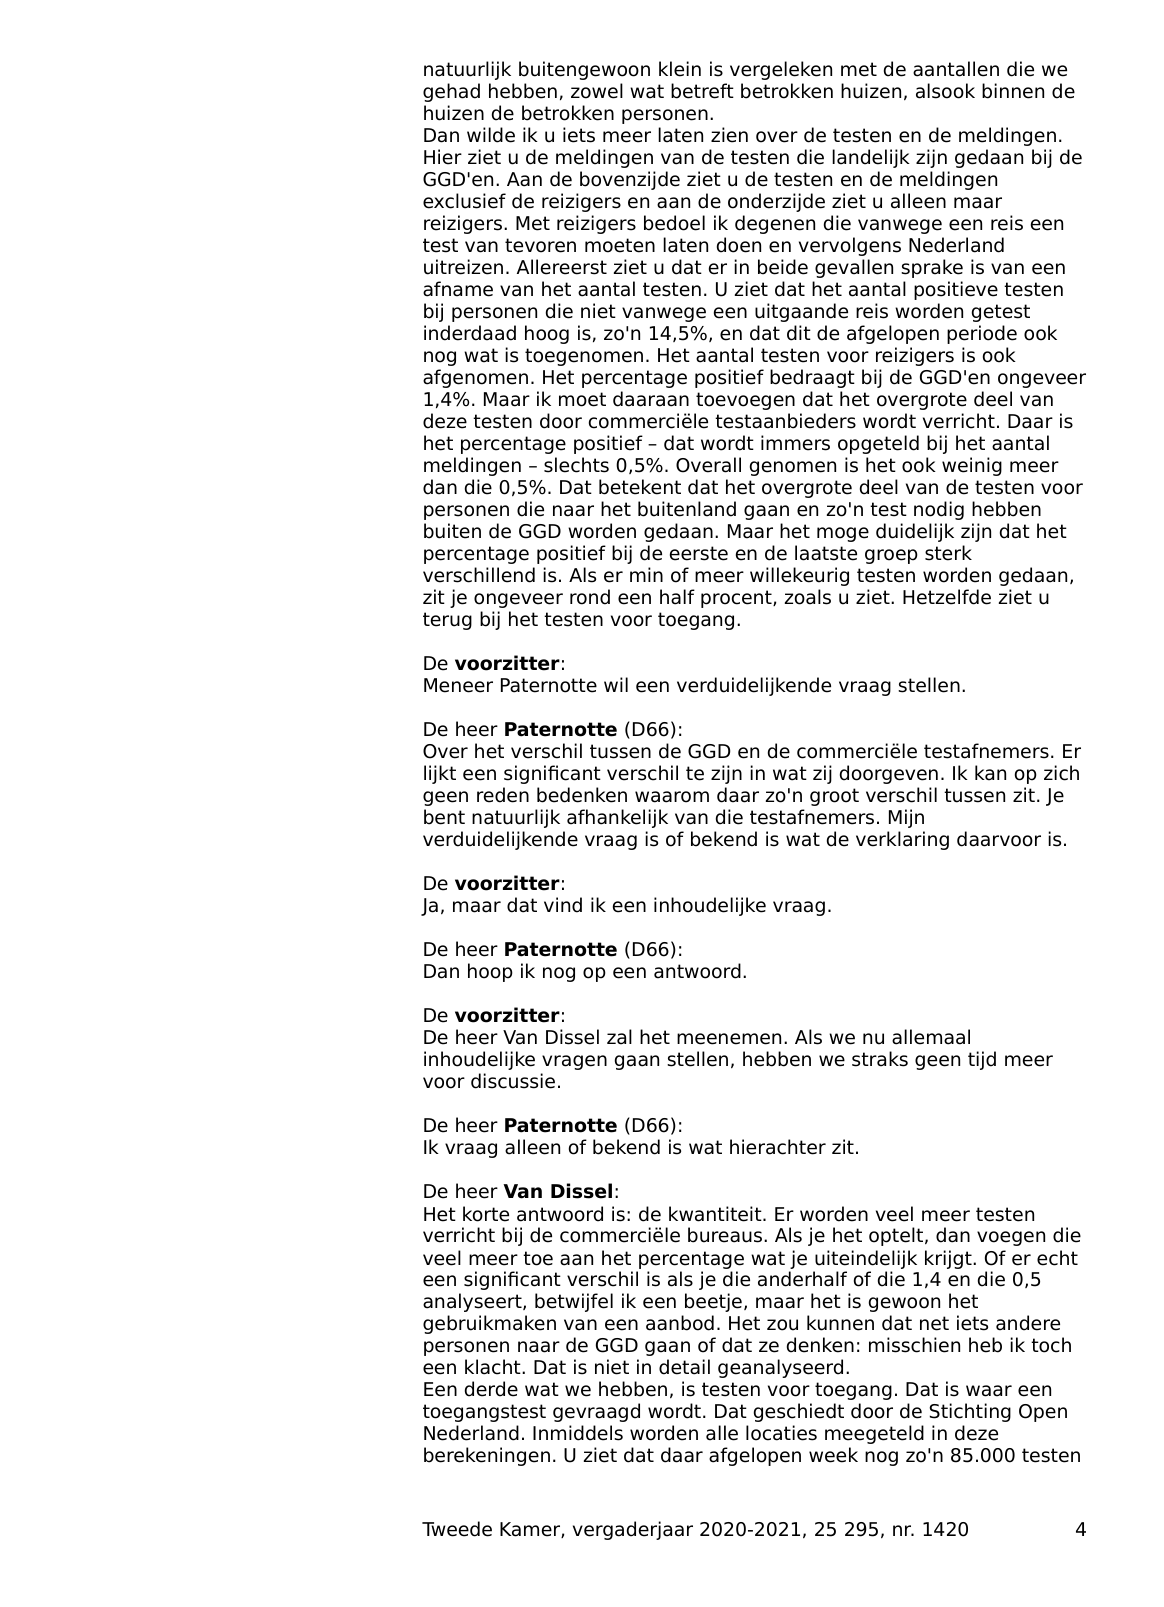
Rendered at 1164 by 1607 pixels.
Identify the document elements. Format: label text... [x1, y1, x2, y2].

text De heer Paternotte (D66): [422, 1115, 1087, 1137]
text Dan hoop ik nog op een antwoord. [422, 961, 1087, 983]
text Een derde wat we hebben, is testen voor toegang. Dat is waar een toegangstest gevraagd wordt. Dat geschiedt door de Stichting Open Nederland. Inmiddels worden alle locaties meegeteld in deze berekeningen. U ziet dat daar afgelopen week nog zo'n 85.000 testen [422, 1379, 1087, 1467]
text De heer Paternotte (D66): [422, 719, 1087, 741]
text De voorzitter: [422, 873, 1087, 895]
text De voorzitter: [422, 653, 1087, 675]
text Meneer Paternotte wil een verduidelijkende vraag stellen. [422, 675, 1087, 697]
text De heer Van Dissel zal het meenemen. Als we nu allemaal inhoudelijke vragen gaan stellen, hebben we straks geen tijd meer voor discussie. [422, 1027, 1087, 1093]
text De heer Van Dissel: [422, 1181, 1087, 1203]
text De voorzitter: [422, 1005, 1087, 1027]
text Ik vraag alleen of bekend is wat hierachter zit. [422, 1137, 1087, 1159]
text Over het verschil tussen de GGD en de commerciële testafnemers. Er lijkt een significant verschil te zijn in wat zij doorgeven. Ik kan op zich geen reden bedenken waarom daar zo'n groot verschil tussen zit. Je bent natuurlijk afhankelijk van die testafnemers. Mijn verduidelijkende vraag is of bekend is wat de verklaring daarvoor is. [422, 741, 1087, 851]
text Dan wilde ik u iets meer laten zien over de testen en de meldingen. Hier ziet u de meldingen van de testen die landelijk zijn gedaan bij de GGD'en. Aan de bovenzijde ziet u de testen en de meldingen exclusief de reizigers en aan de onderzijde ziet u alleen maar reizigers. Met reizigers bedoel ik degenen die vanwege een reis een test van tevoren moeten laten doen en vervolgens Nederland uitreizen. Allereerst ziet u dat er in beide gevallen sprake is van een afname van het aantal testen. U ziet dat het aantal positieve testen bij personen die niet vanwege een uitgaande reis worden getest inderdaad hoog is, zo'n 14,5%, en dat dit de afgelopen periode ook nog wat is toegenomen. Het aantal testen voor reizigers is ook afgenomen. Het percentage positief bedraagt bij de GGD'en ongeveer 1,4%. Maar ik moet daaraan toevoegen dat het overgrote deel van deze testen door commerciële testaanbieders wordt verricht. Daar is het percentage positief – dat wordt immers opgeteld bij het aantal meldingen – slechts 0,5%. Overall genomen is het ook weinig meer dan die 0,5%. Dat betekent dat het overgrote deel van de testen voor personen die naar het buitenland gaan en zo'n test nodig hebben buiten de GGD worden gedaan. Maar het moge duidelijk zijn dat het percentage positief bij de eerste en de laatste groep sterk verschillend is. Als er min of meer willekeurig testen worden gedaan, zit je ongeveer rond een half procent, zoals u ziet. Hetzelfde ziet u terug bij het testen voor toegang. [422, 125, 1087, 631]
text natuurlijk buitengewoon klein is vergeleken met de aantallen die we gehad hebben, zowel wat betreft betrokken huizen, alsook binnen de huizen de betrokken personen. [422, 59, 1087, 125]
text Ja, maar dat vind ik een inhoudelijke vraag. [422, 895, 1087, 917]
text De heer Paternotte (D66): [422, 939, 1087, 961]
text Het korte antwoord is: de kwantiteit. Er worden veel meer testen verricht bij de commerciële bureaus. Als je het optelt, dan voegen die veel meer toe aan het percentage wat je uiteindelijk krijgt. Of er echt een significant verschil is als je die anderhalf of die 1,4 en die 0,5 analyseert, betwijfel ik een beetje, maar het is gewoon het gebruikmaken van een aanbod. Het zou kunnen dat net iets andere personen naar de GGD gaan of dat ze denken: misschien heb ik toch een klacht. Dat is niet in detail geanalyseerd. [422, 1203, 1087, 1379]
